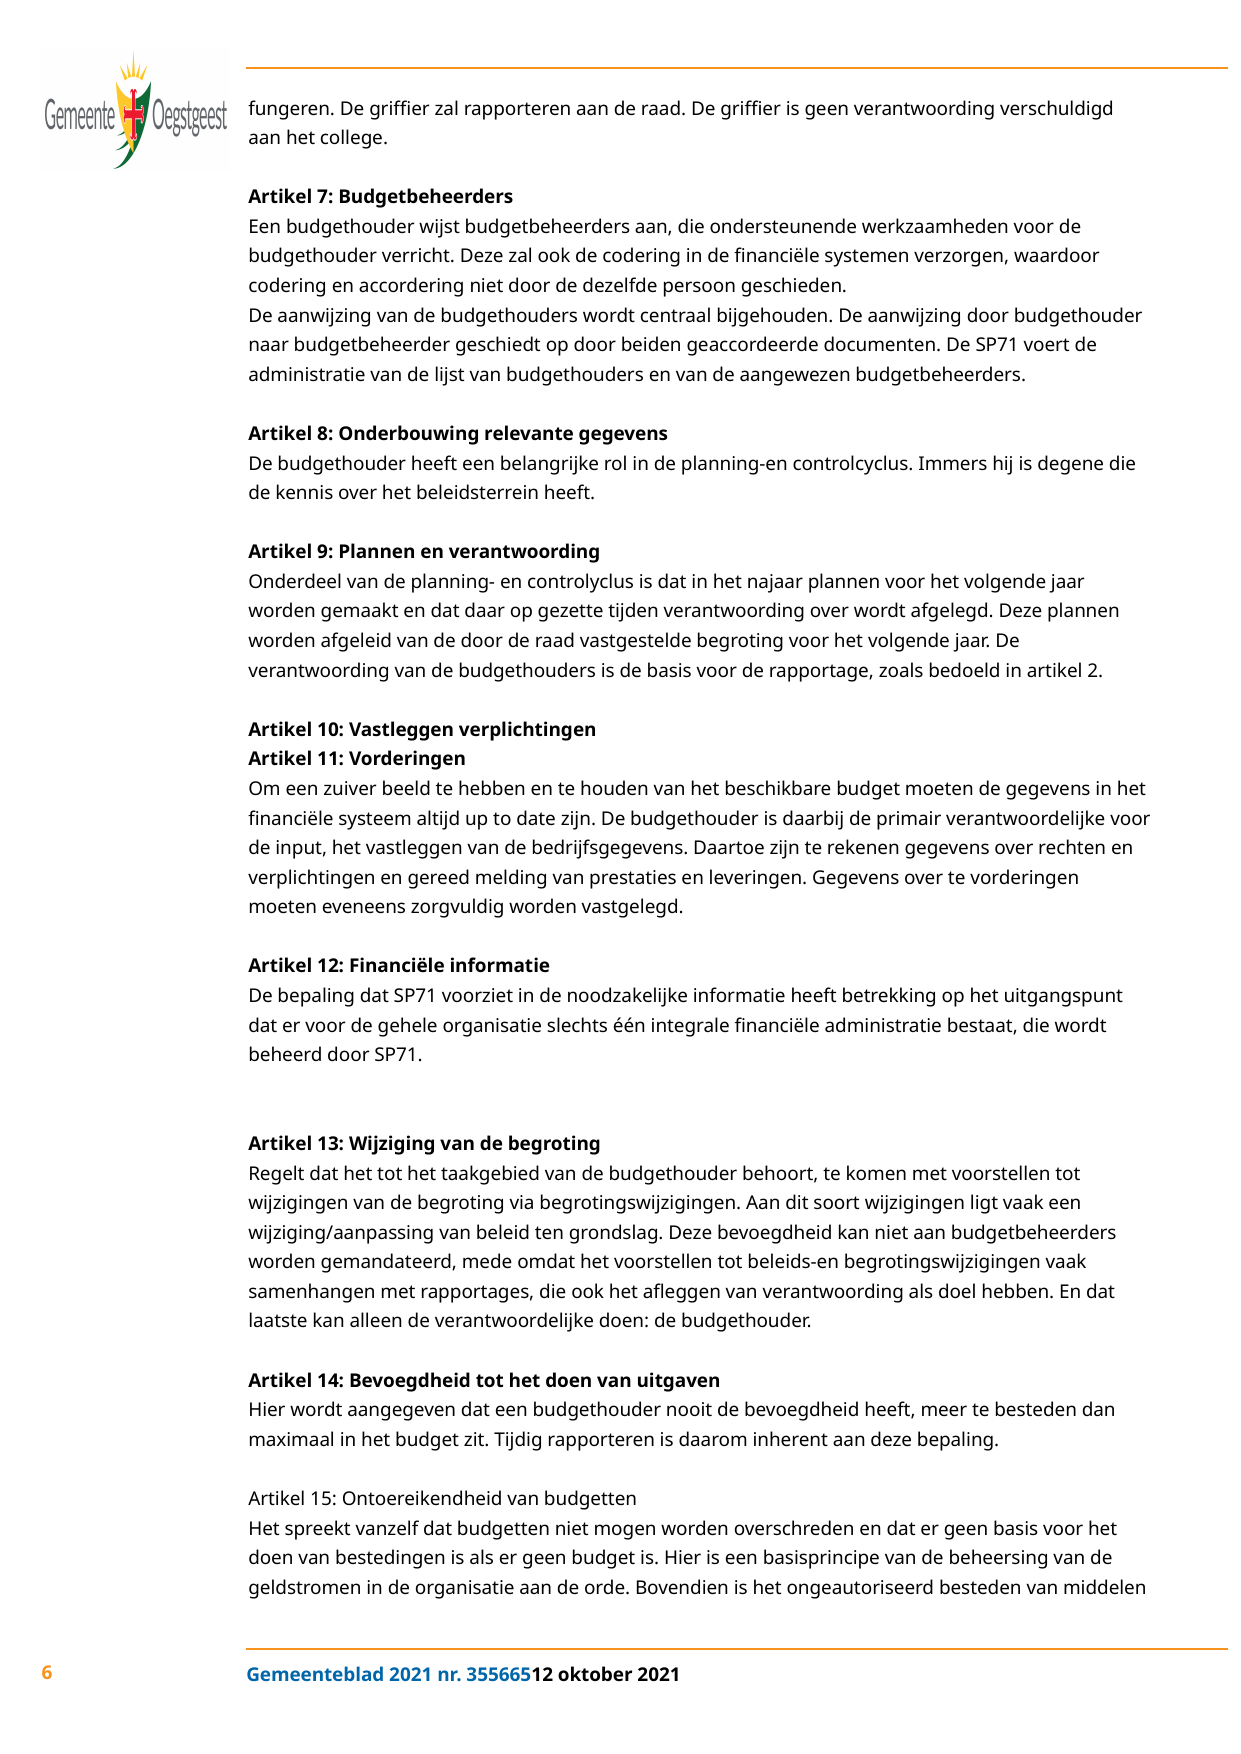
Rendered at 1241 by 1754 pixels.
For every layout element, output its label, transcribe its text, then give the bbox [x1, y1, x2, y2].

text Regelt dat het tot het taakgebied van de budgethouder behoort, te komen met voorstellen tot wijzigingen van de begroting via begrotingswijzigingen. Aan dit soort wijzigingen ligt vaak een wijziging/aanpassing van beleid ten grondslag. Deze bevoegdheid kan niet aan budgetbeheerders worden gemandateerd, mede omdat het voorstellen tot beleids-en begrotingswijzigingen vaak samenhangen met rapportages, die ook het afleggen van verantwoording als doel hebben. En dat laatste kan alleen de verantwoordelijke doen: de budgethouder. [248, 1160, 1152, 1333]
text Artikel 10: Vastleggen verplichtingen [248, 716, 1152, 742]
picture [41, 47, 231, 172]
text Artikel 8: Onderbouwing relevante gegevens [248, 420, 1152, 446]
text Om een zuiver beeld te hebben en te houden van het beschikbare budget moeten de gegevens in het financiële systeem altijd up to date zijn. De budgethouder is daarbij de primair verantwoordelijke voor de input, het vastleggen van de bedrijfsgegevens. Daartoe zijn te rekenen gegevens over rechten en verplichtingen en gereed melding van prestaties en leveringen. Gegevens over te vorderingen moeten eveneens zorgvuldig worden vastgelegd. [248, 775, 1152, 919]
text De budgethouder heeft een belangrijke rol in de planning-en controlcyclus. Immers hij is degene die de kennis over het beleidsterrein heeft. [248, 450, 1152, 505]
text Artikel 13: Wijziging van de begroting [248, 1130, 1152, 1156]
text Artikel 14: Bevoegdheid tot het doen van uitgaven [248, 1367, 1152, 1393]
text Hier wordt aangegeven dat een budgethouder nooit de bevoegdheid heeft, meer te besteden dan maximaal in het budget zit. Tijdig rapporteren is daarom inherent aan deze bepaling. [248, 1396, 1152, 1452]
text De aanwijzing van de budgethouders wordt centraal bijgehouden. De aanwijzing door budgethouder naar budgetbeheerder geschiedt op door beiden geaccordeerde documenten. De SP71 voert de administratie van de lijst van budgethouders en van de aangewezen budgetbeheerders. [248, 302, 1152, 387]
text Een budgethouder wijst budgetbeheerders aan, die ondersteunende werkzaamheden voor de budgethouder verricht. Deze zal ook de codering in de financiële systemen verzorgen, waardoor codering en accordering niet door de dezelfde persoon geschieden. [248, 213, 1152, 298]
text Artikel 11: Vorderingen [248, 746, 1152, 771]
text Artikel 12: Financiële informatie [248, 953, 1152, 978]
text Onderdeel van de planning- en controlyclus is dat in het najaar plannen voor het volgende jaar worden gemaakt en dat daar op gezette tijden verantwoording over wordt afgelegd. Deze plannen worden afgeleid van de door de raad vastgestelde begroting voor het volgende jaar. De verantwoording van de budgethouders is de basis voor de rapportage, zoals bedoeld in artikel 2. [248, 568, 1152, 683]
text De bepaling dat SP71 voorziet in de noodzakelijke informatie heeft betrekking op het uitgangspunt dat er voor de gehele organisatie slechts één integrale financiële administratie bestaat, die wordt beheerd door SP71. [248, 982, 1152, 1067]
text Artikel 15: Ontoereikendheid van budgetten [248, 1485, 1152, 1511]
text fungeren. De griffier zal rapporteren aan de raad. De griffier is geen verantwoording verschuldigd aan het college. [248, 95, 1152, 150]
text Artikel 7: Budgetbeheerders [248, 183, 1152, 209]
text Het spreekt vanzelf dat budgetten niet mogen worden overschreden en dat er geen basis voor het doen van bestedingen is als er geen budget is. Hier is een basisprincipe van de beheersing van de geldstromen in de organisatie aan de orde. Bovendien is het ongeautoriseerd besteden van middelen [248, 1515, 1152, 1600]
text Artikel 9: Plannen en verantwoording [248, 538, 1152, 564]
